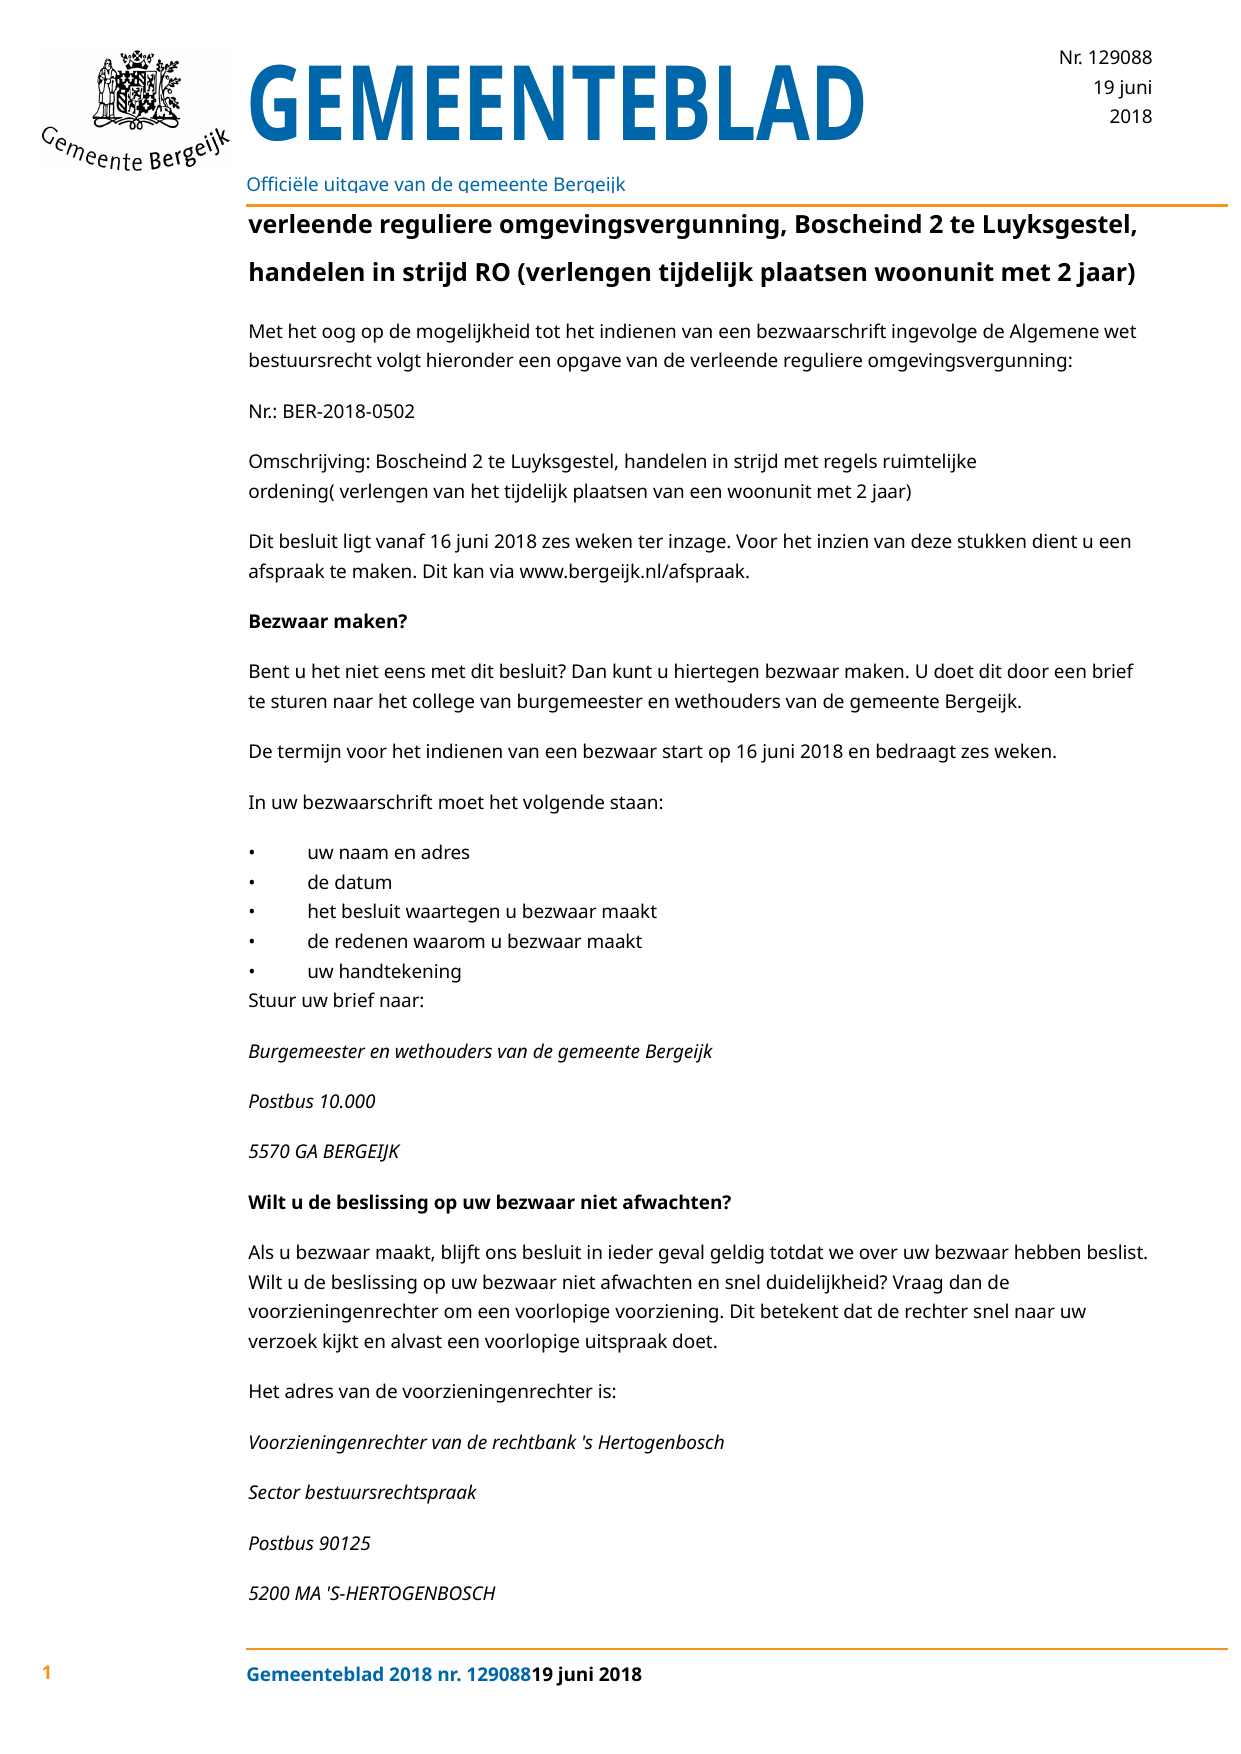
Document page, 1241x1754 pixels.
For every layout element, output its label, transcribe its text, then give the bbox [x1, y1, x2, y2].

text De termijn voor het indienen van een bezwaar start op 16 juni 2018 en bedraagt zes weken. [248, 739, 1152, 764]
list de redenen waarom u bezwaar maakt [248, 928, 1152, 954]
text Sector bestuursrechtspraak [248, 1479, 1152, 1505]
text Met het oog op de mogelijkheid tot het indienen van een bezwaarschrift ingevolge de Algemene wet bestuursrecht volgt hieronder een opgave van de verleende reguliere omgevingsvergunning: [248, 318, 1152, 373]
text Als u bezwaar maakt, blijft ons besluit in ieder geval geldig totdat we over uw bezwaar hebben beslist. Wilt u de beslissing op uw bezwaar niet afwachten en snel duidelijkheid? Vraag dan de voorzieningenrechter om een voorlopige voorziening. Dit betekent dat de rechter snel naar uw verzoek kijkt en alvast een voorlopige uitspraak doet. [248, 1239, 1152, 1354]
picture [41, 47, 231, 172]
list uw handtekening [248, 958, 1152, 984]
text Bezwaar maken? [248, 608, 1152, 634]
text Omschrijving: Boscheind 2 te Luyksgestel, handelen in strijd met regels ruimtelijke ordening( verlengen van het tijdelijk plaatsen van een woonunit met 2 jaar) [248, 448, 1152, 504]
text Postbus 10.000 [248, 1088, 1152, 1114]
list het besluit waartegen u bezwaar maakt [248, 899, 1152, 924]
text Voorzieningenrechter van de rechtbank 's Hertogenbosch [248, 1429, 1152, 1455]
text verleende reguliere omgevingsvergunning, Boscheind 2 te Luyksgestel, handelen in strijd RO (verlengen tijdelijk plaatsen woonunit met 2 jaar) [248, 207, 1152, 288]
text In uw bezwaarschrift moet het volgende staan: [248, 789, 1152, 815]
text Burgemeester en wethouders van de gemeente Bergeijk [248, 1038, 1152, 1064]
text Bent u het niet eens met dit besluit? Dan kunt u hiertegen bezwaar maken. U doet dit door een brief te sturen naar het college van burgemeester en wethouders van de gemeente Bergeijk. [248, 659, 1152, 714]
list de datum [248, 869, 1152, 895]
text 5570 GA BERGEIJK [248, 1139, 1152, 1164]
text Dit besluit ligt vanaf 16 juni 2018 zes weken ter inzage. Voor het inzien van deze stukken dient u een afspraak te maken. Dit kan via www.bergeijk.nl/afspraak. [248, 528, 1152, 584]
text Postbus 90125 [248, 1530, 1152, 1556]
text Het adres van de voorzieningenrechter is: [248, 1379, 1152, 1404]
text Wilt u de beslissing op uw bezwaar niet afwachten? [248, 1189, 1152, 1215]
list uw naam en adres [248, 839, 1152, 865]
text 5200 MA 'S-HERTOGENBOSCH [248, 1580, 1152, 1606]
text Stuur uw brief naar: [248, 987, 1152, 1013]
text Nr.: BER-2018-0502 [248, 398, 1152, 424]
